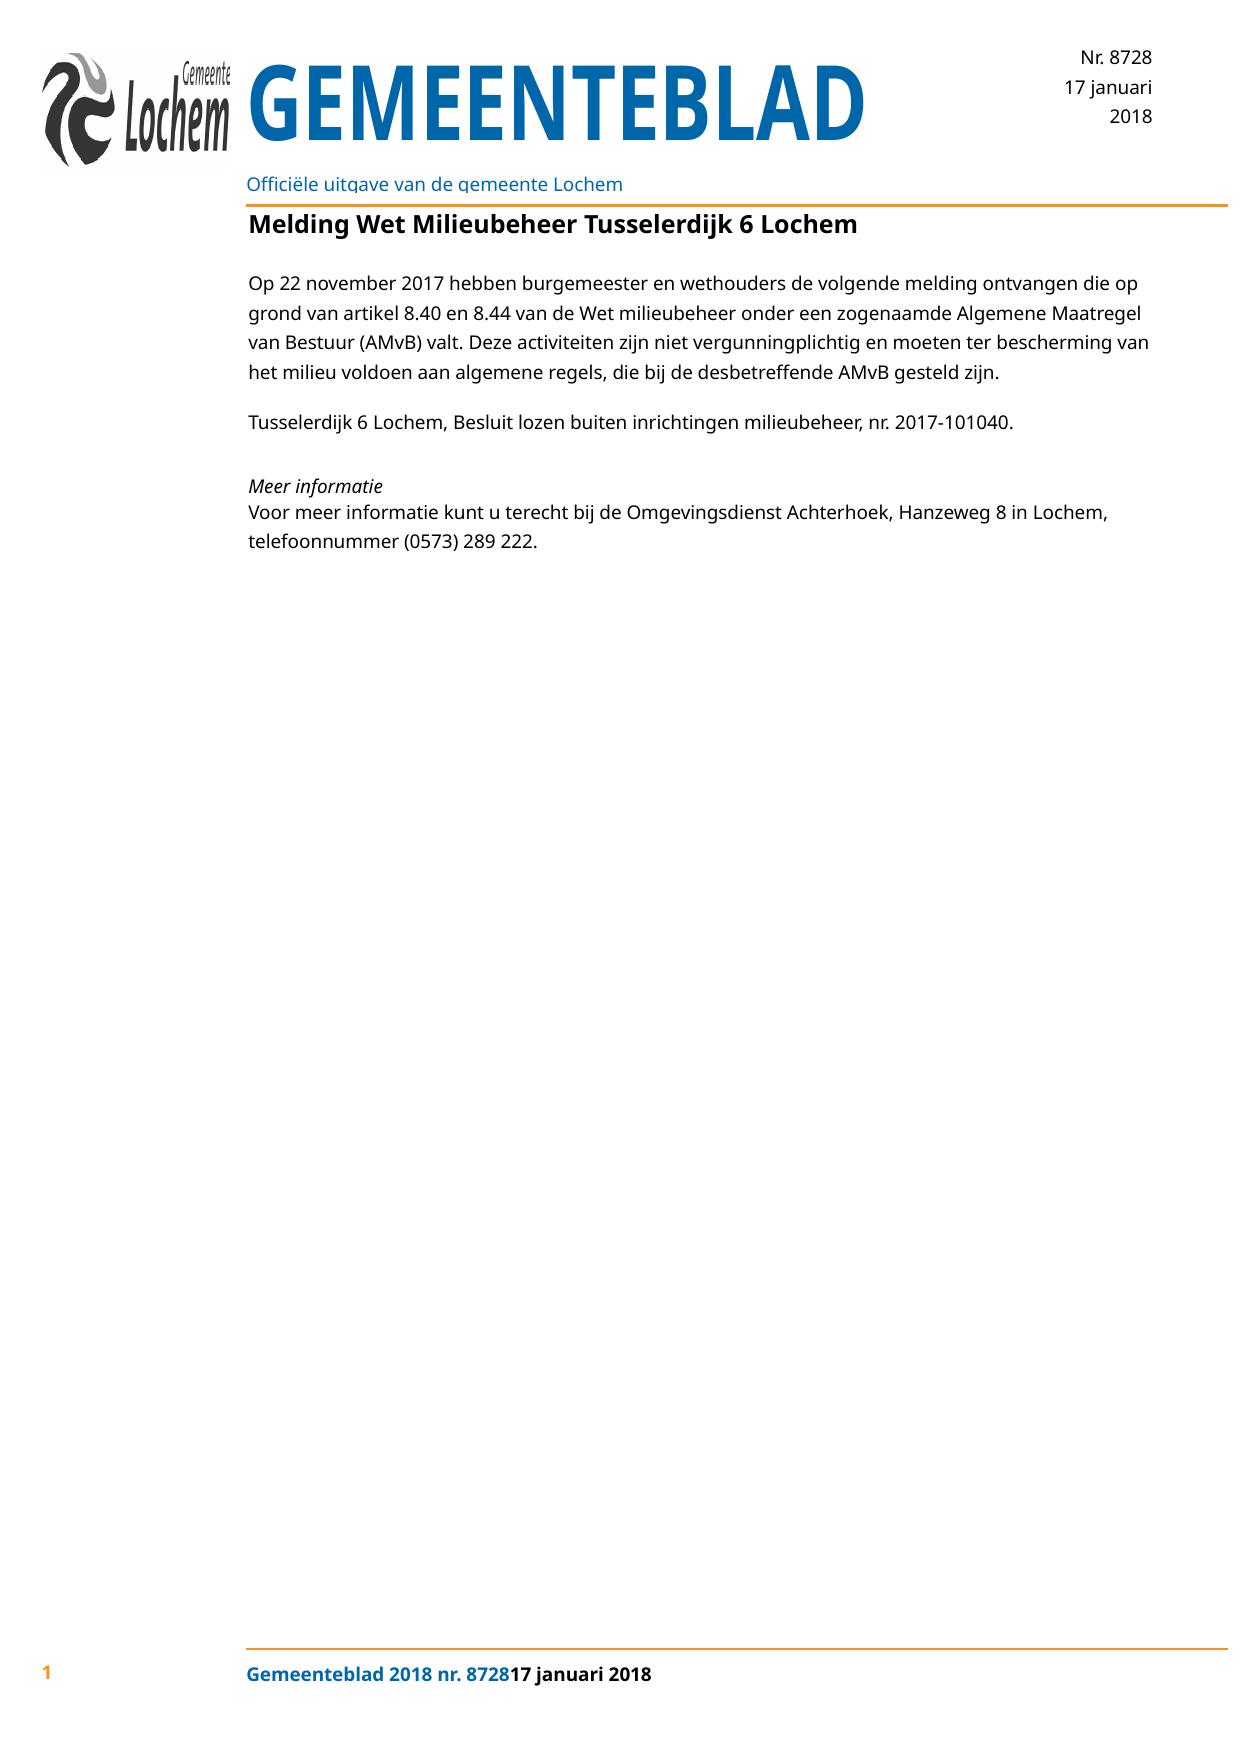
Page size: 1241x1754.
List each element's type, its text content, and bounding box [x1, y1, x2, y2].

text Voor meer informatie kunt u terecht bij de Omgevingsdienst Achterhoek, Hanzeweg 8 in Lochem, telefoonnummer (0573) 289 222. [248, 499, 1152, 554]
text Tusselerdijk 6 Lochem, Besluit lozen buiten inrichtingen milieubeheer, nr. 2017-101040. [248, 409, 1152, 435]
picture [41, 47, 231, 172]
text Melding Wet Milieubeheer Tusselerdijk 6 Lochem [248, 207, 1152, 241]
text Op 22 november 2017 hebben burgemeester en wethouders de volgende melding ontvangen die op grond van artikel 8.40 en 8.44 van de Wet milieubeheer onder een zogenaamde Algemene Maatregel van Bestuur (AMvB) valt. Deze activiteiten zijn niet vergunningplichtig en moeten ter bescherming van het milieu voldoen aan algemene regels, die bij de desbetreffende AMvB gesteld zijn. [248, 270, 1152, 385]
text Meer informatie [248, 473, 1152, 499]
